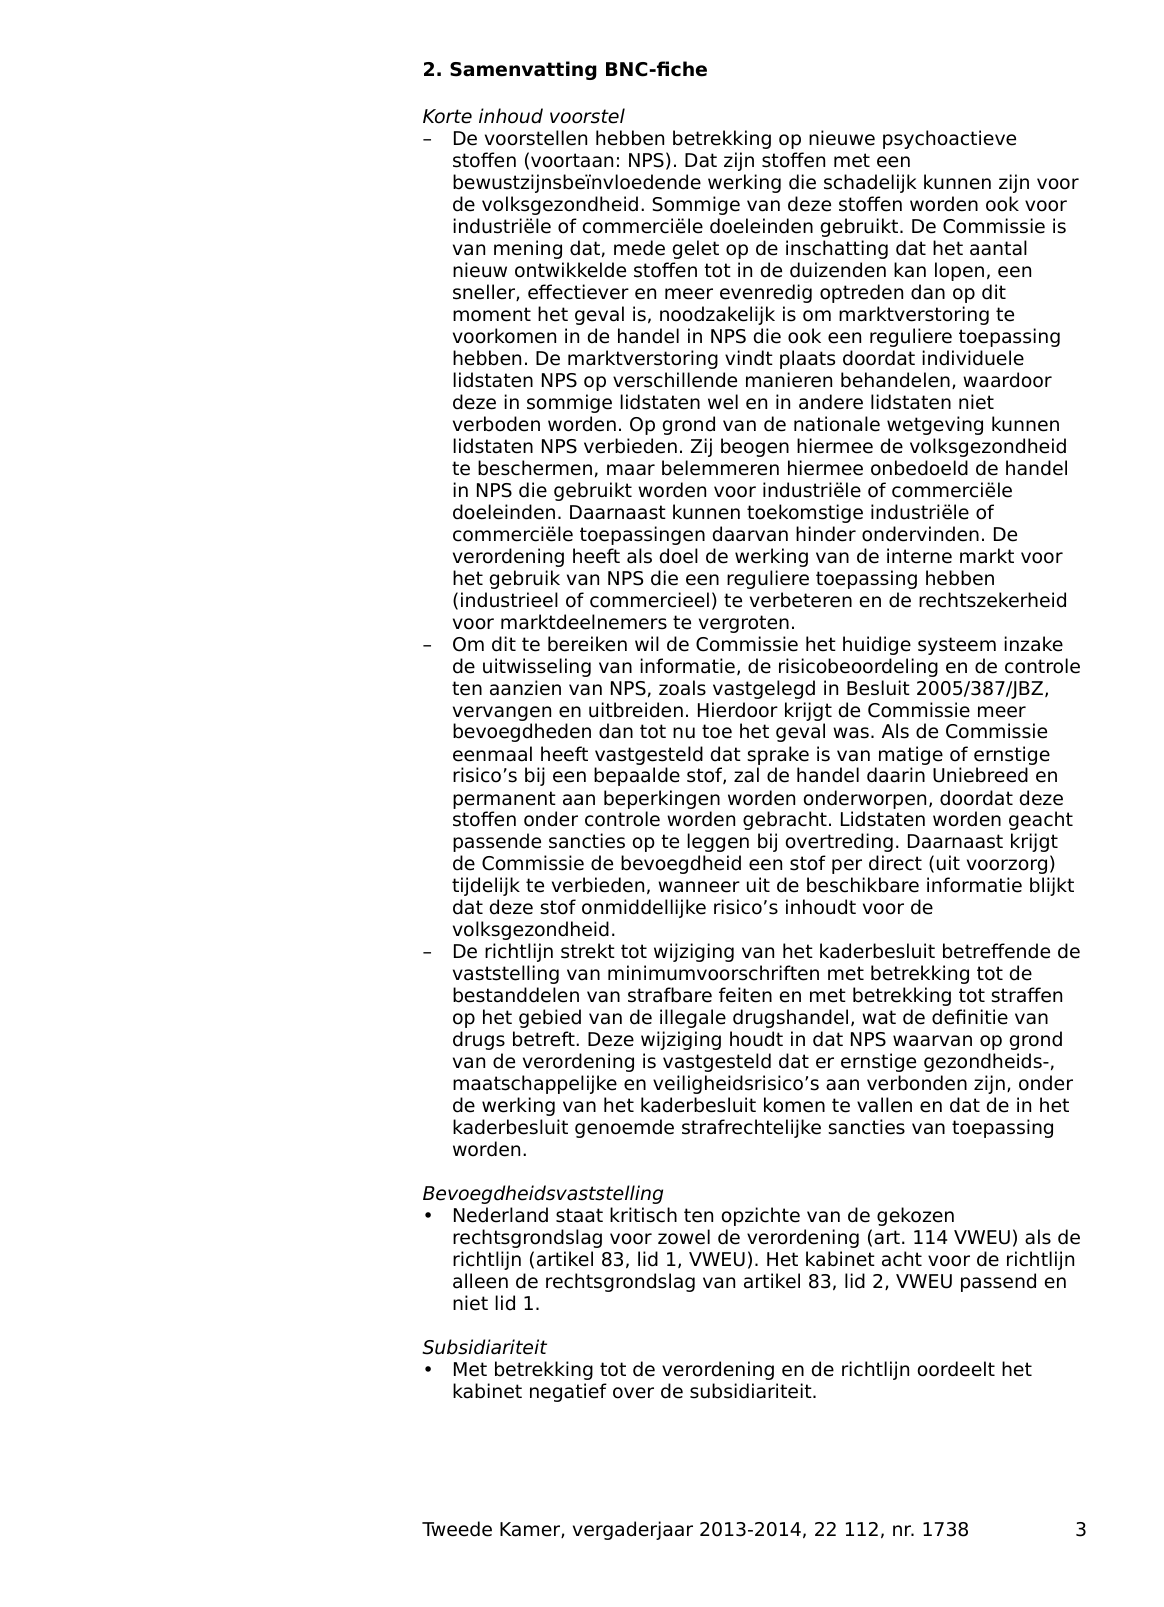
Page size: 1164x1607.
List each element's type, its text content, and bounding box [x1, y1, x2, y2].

subtitle Subsidiariteit [422, 1337, 1087, 1359]
subtitle Korte inhoud voorstel [422, 106, 1087, 128]
text • Nederland staat kritisch ten opzichte van de gekozen rechtsgrondslag voor zowel de verordening (art. 114 VWEU) als de richtlijn (artikel 83, lid 1, VWEU). Het kabinet acht voor de richtlijn alleen de rechtsgrondslag van artikel 83, lid 2, VWEU passend en niet lid 1. [422, 1205, 1087, 1315]
text • Met betrekking tot de verordening en de richtlijn oordeelt het kabinet negatief over de subsidiariteit. [422, 1359, 1087, 1403]
text – Om dit te bereiken wil de Commissie het huidige systeem inzake de uitwisseling van informatie, de risicobeoordeling en de controle ten aanzien van NPS, zoals vastgelegd in Besluit 2005/387/JBZ, vervangen en uitbreiden. Hierdoor krijgt de Commissie meer bevoegdheden dan tot nu toe het geval was. Als de Commissie eenmaal heeft vastgesteld dat sprake is van matige of ernstige risico’s bij een bepaalde stof, zal de handel daarin Uniebreed en permanent aan beperkingen worden onderworpen, doordat deze stoffen onder controle worden gebracht. Lidstaten worden geacht passende sancties op te leggen bij overtreding. Daarnaast krijgt de Commissie de bevoegdheid een stof per direct (uit voorzorg) tijdelijk te verbieden, wanneer uit de beschikbare informatie blijkt dat deze stof onmiddellijke risico’s inhoudt voor de volksgezondheid. [422, 633, 1087, 941]
text – De voorstellen hebben betrekking op nieuwe psychoactieve stoffen (voortaan: NPS). Dat zijn stoffen met een bewustzijnsbeïnvloedende werking die schadelijk kunnen zijn voor de volksgezondheid. Sommige van deze stoffen worden ook voor industriële of commerciële doeleinden gebruikt. De Commissie is van mening dat, mede gelet op de inschatting dat het aantal nieuw ontwikkelde stoffen tot in de duizenden kan lopen, een sneller, effectiever en meer evenredig optreden dan op dit moment het geval is, noodzakelijk is om marktverstoring te voorkomen in de handel in NPS die ook een reguliere toepassing hebben. De marktverstoring vindt plaats doordat individuele lidstaten NPS op verschillende manieren behandelen, waardoor deze in sommige lidstaten wel en in andere lidstaten niet verboden worden. Op grond van de nationale wetgeving kunnen lidstaten NPS verbieden. Zij beogen hiermee de volksgezondheid te beschermen, maar belemmeren hiermee onbedoeld de handel in NPS die gebruikt worden voor industriële of commerciële doeleinden. Daarnaast kunnen toekomstige industriële of commerciële toepassingen daarvan hinder ondervinden. De verordening heeft als doel de werking van de interne markt voor het gebruik van NPS die een reguliere toepassing hebben (industrieel of commercieel) te verbeteren en de rechtszekerheid voor marktdeelnemers te vergroten. [422, 128, 1087, 633]
text – De richtlijn strekt tot wijziging van het kaderbesluit betreffende de vaststelling van minimumvoorschriften met betrekking tot de bestanddelen van strafbare feiten en met betrekking tot straffen op het gebied van de illegale drugshandel, wat de definitie van drugs betreft. Deze wijziging houdt in dat NPS waarvan op grond van de verordening is vastgesteld dat er ernstige gezondheids-, maatschappelijke en veiligheidsrisico’s aan verbonden zijn, onder de werking van het kaderbesluit komen te vallen en dat de in het kaderbesluit genoemde strafrechtelijke sancties van toepassing worden. [422, 941, 1087, 1161]
subtitle Bevoegdheidsvaststelling [422, 1183, 1087, 1205]
subtitle 2. Samenvatting BNC-fiche [422, 59, 1087, 81]
